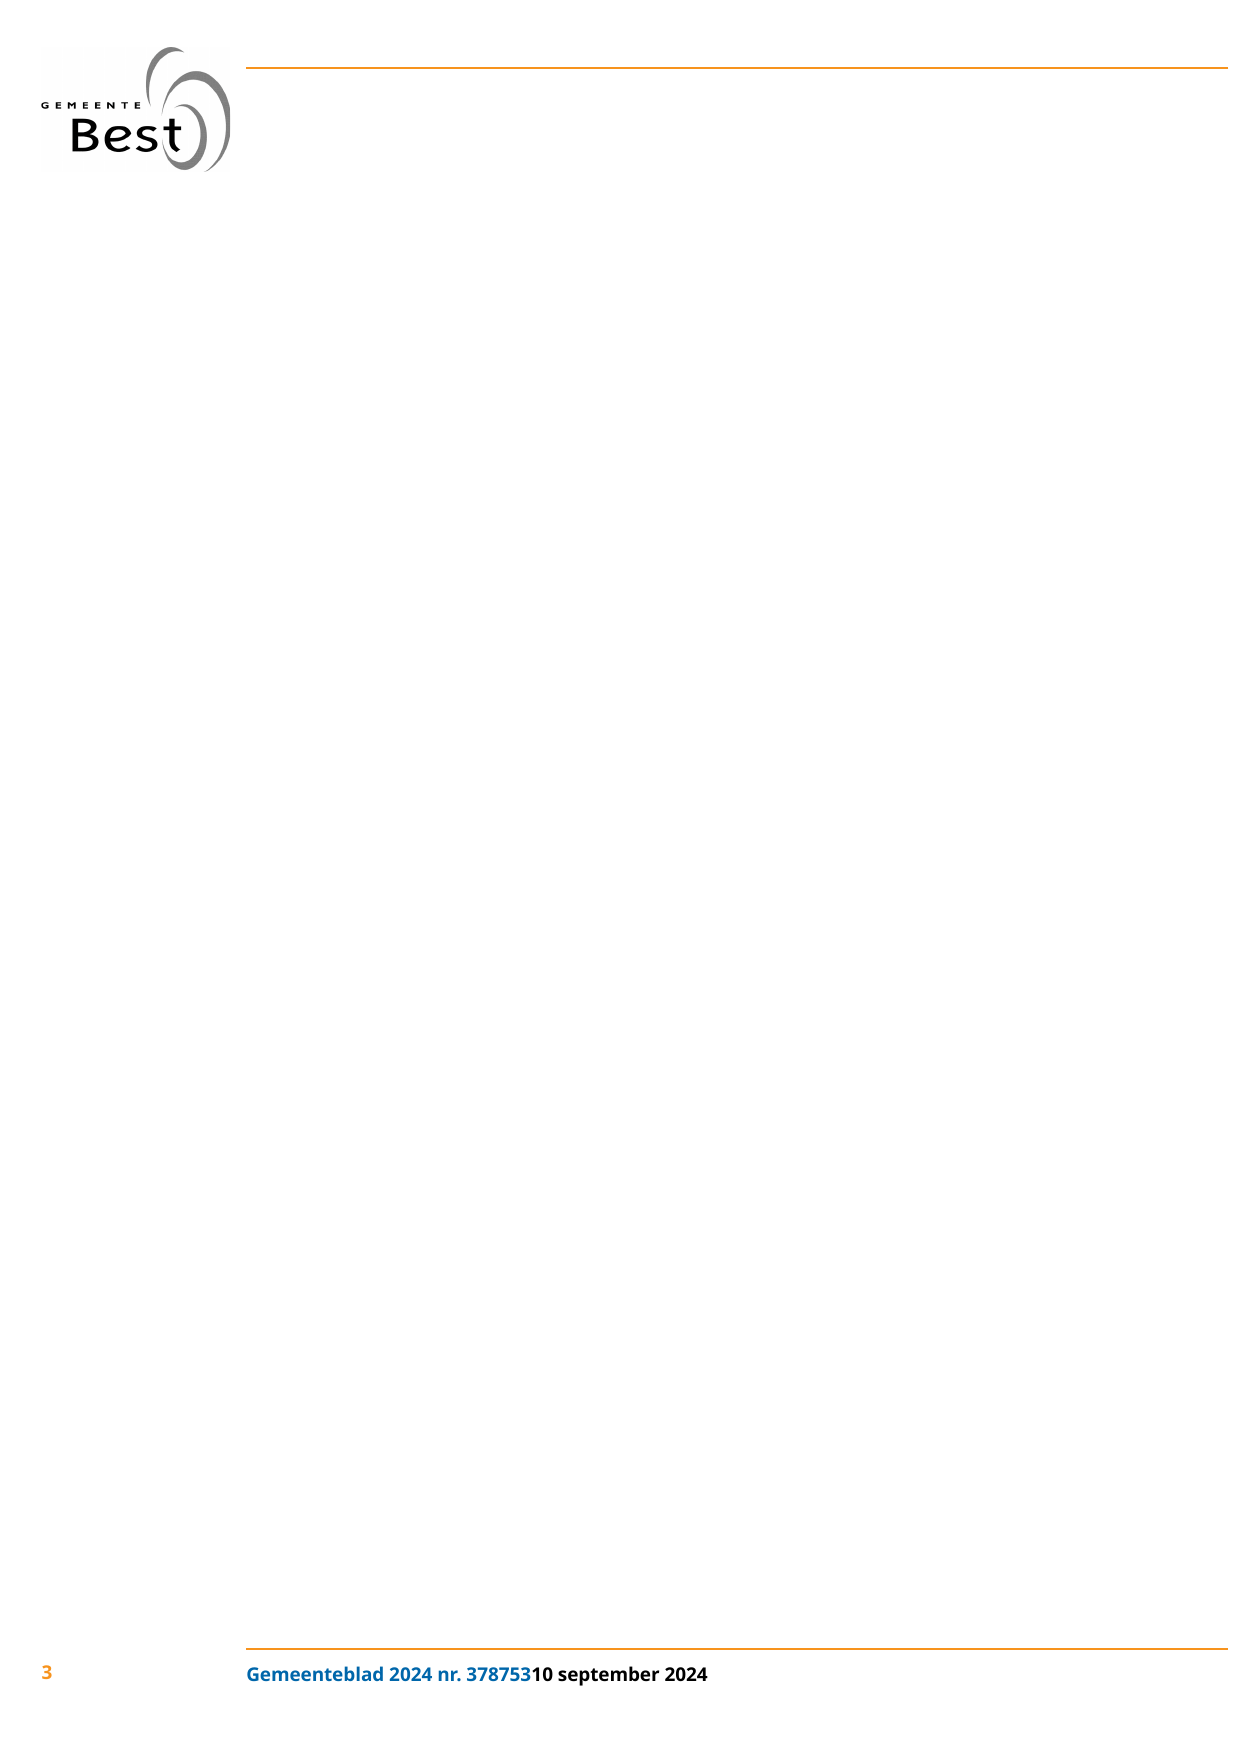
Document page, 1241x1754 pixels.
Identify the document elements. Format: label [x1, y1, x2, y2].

picture [41, 47, 231, 172]
